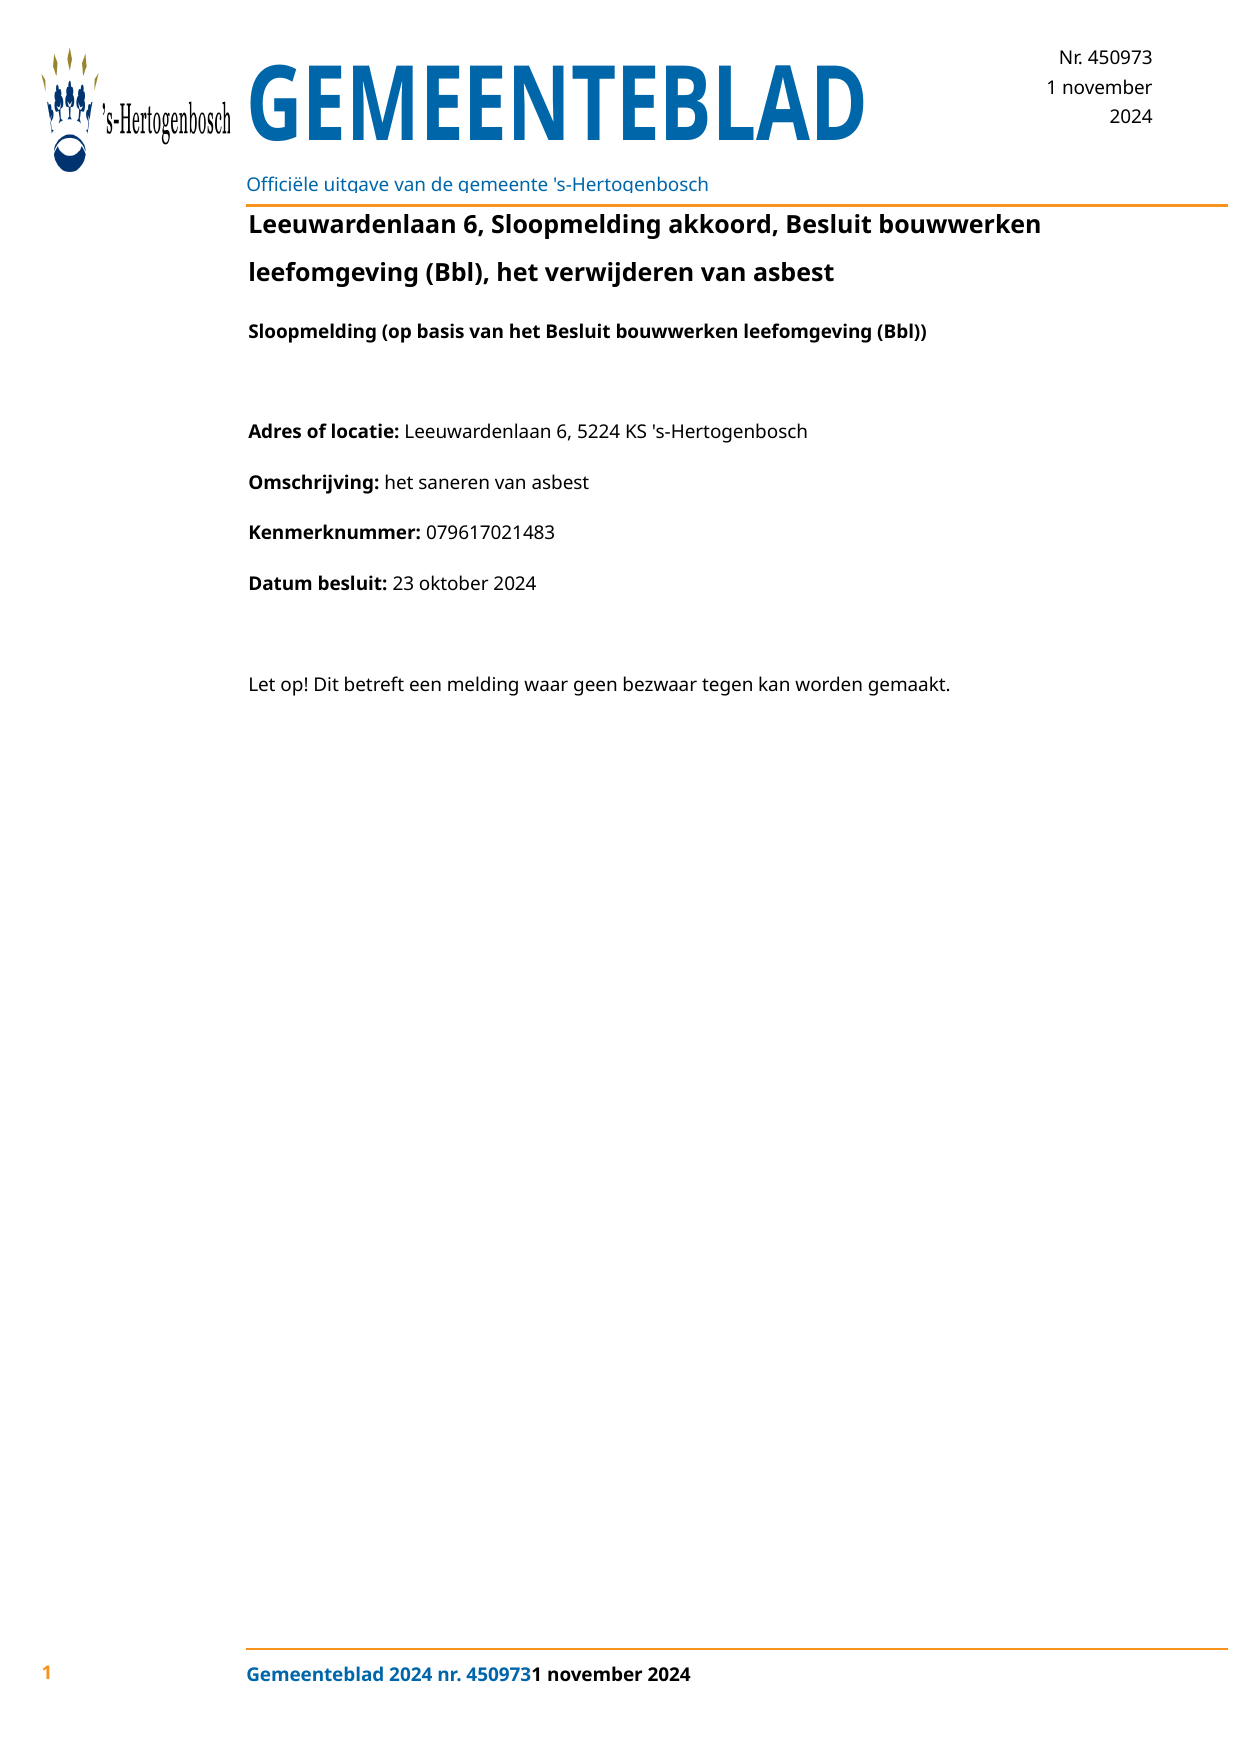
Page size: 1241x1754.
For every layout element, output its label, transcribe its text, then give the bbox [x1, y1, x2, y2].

text Adres of locatie: Leeuwardenlaan 6, 5224 KS 's-Hertogenbosch [248, 419, 1152, 444]
text Let op! Dit betreft een melding waar geen bezwaar tegen kan worden gemaakt. [248, 671, 1152, 697]
picture [41, 47, 231, 172]
text Sloopmelding (op basis van het Besluit bouwwerken leefomgeving (Bbl)) [248, 318, 1152, 344]
text Leeuwardenlaan 6, Sloopmelding akkoord, Besluit bouwwerken leefomgeving (Bbl), het verwijderen van asbest [248, 207, 1152, 288]
text Kenmerknummer: 079617021483 [248, 519, 1152, 545]
text Omschrijving: het saneren van asbest [248, 469, 1152, 495]
text Datum besluit: 23 oktober 2024 [248, 570, 1152, 596]
